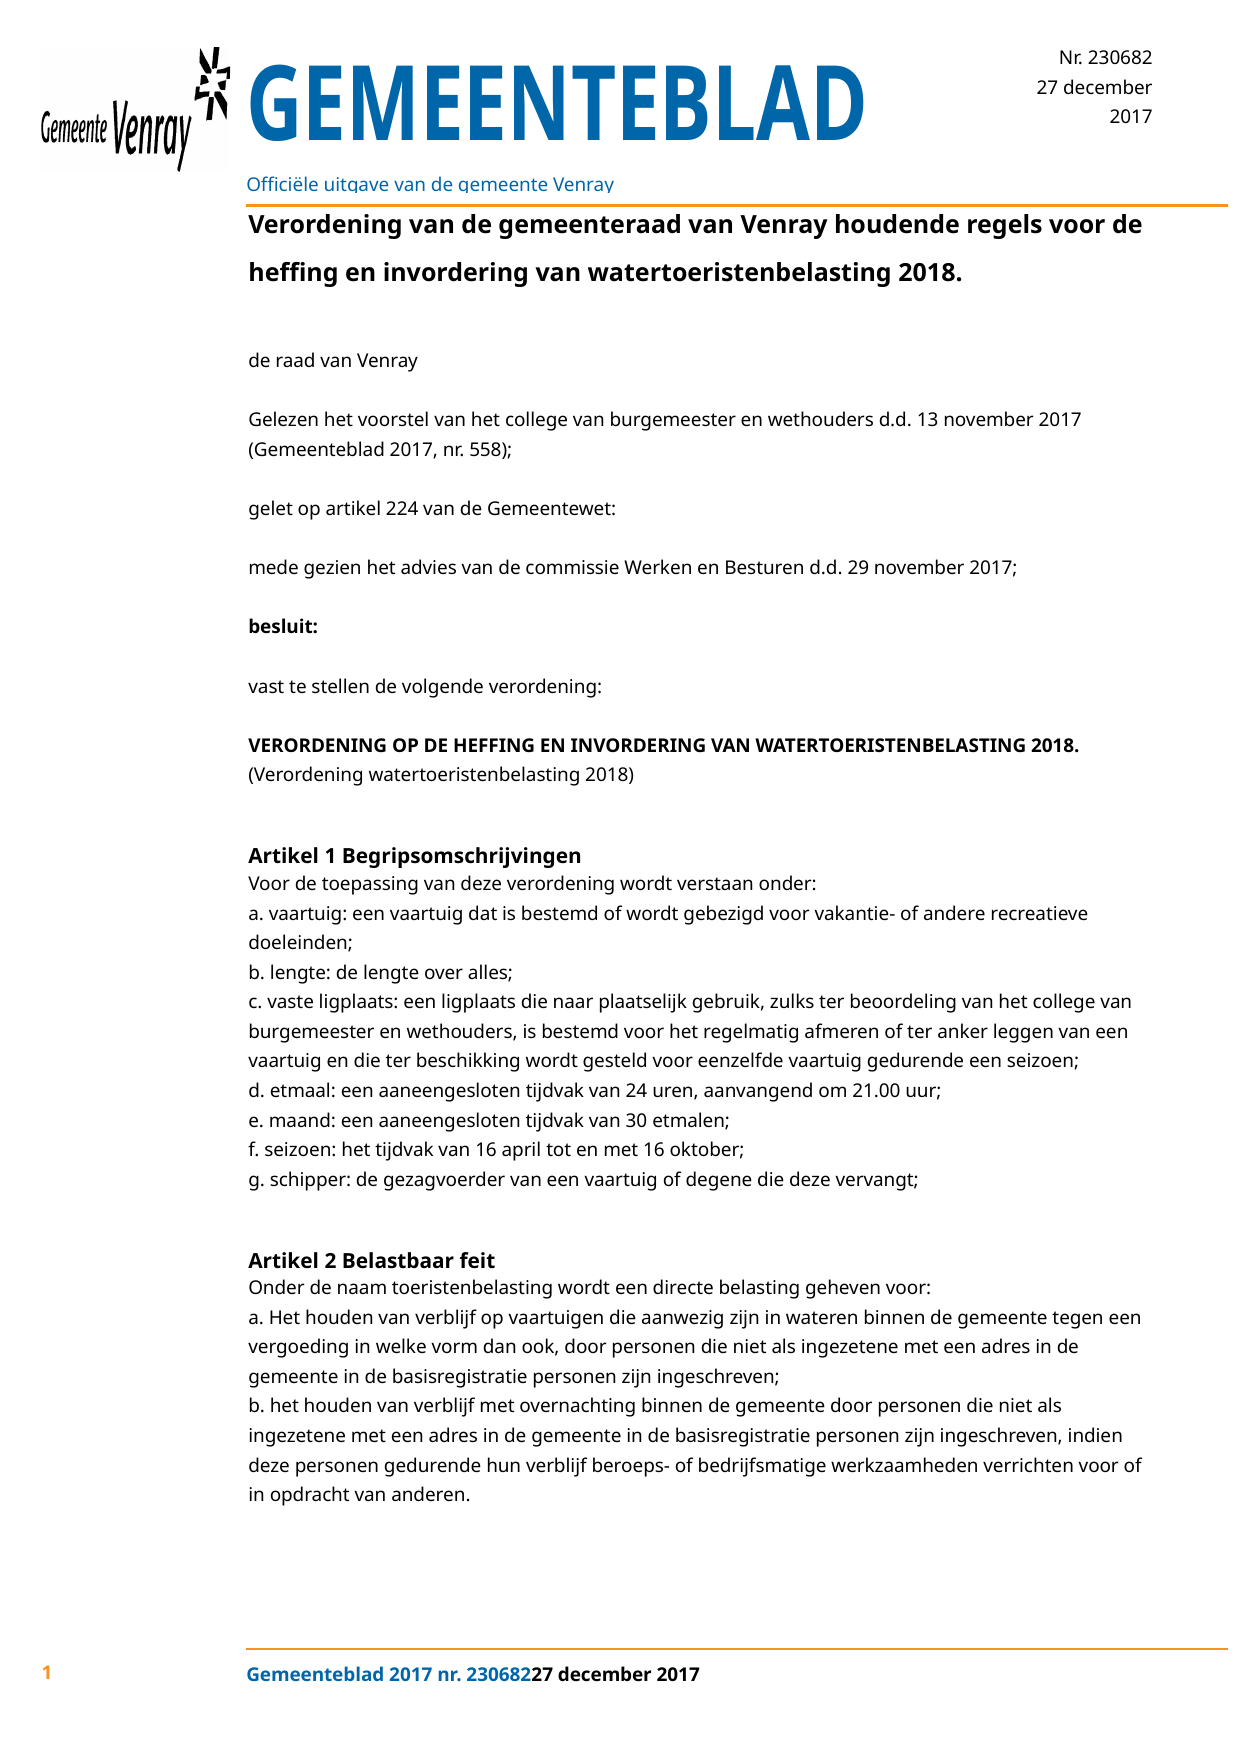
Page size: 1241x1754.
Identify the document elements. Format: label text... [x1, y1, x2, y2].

text f. seizoen: het tijdvak van 16 april tot en met 16 oktober; [248, 1136, 1152, 1162]
text g. schipper: de gezagvoerder van een vaartuig of degene die deze vervangt; [248, 1166, 1152, 1192]
text (Verordening watertoeristenbelasting 2018) [248, 762, 1152, 787]
text c. vaste ligplaats: een ligplaats die naar plaatselijk gebruik, zulks ter beoordeling van het college van burgemeester en wethouders, is bestemd voor het regelmatig afmeren of ter anker leggen van een vaartuig en die ter beschikking wordt gesteld voor eenzelfde vaartuig gedurende een seizoen; [248, 988, 1152, 1073]
text de raad van Venray [248, 347, 1152, 373]
text mede gezien het advies van de commissie Werken en Besturen d.d. 29 november 2017; [248, 554, 1152, 580]
text Artikel 2 Belastbaar feit [248, 1246, 1152, 1274]
text d. etmaal: een aaneengesloten tijdvak van 24 uren, aanvangend om 21.00 uur; [248, 1077, 1152, 1103]
text Verordening van de gemeenteraad van Venray houdende regels voor de heffing en invordering van watertoeristenbelasting 2018. [248, 207, 1152, 288]
text VERORDENING OP DE HEFFING EN INVORDERING VAN WATERTOERISTENBELASTING 2018. [248, 732, 1152, 758]
picture [41, 47, 231, 172]
text gelet op artikel 224 van de Gemeentewet: [248, 495, 1152, 521]
text Onder de naam toeristenbelasting wordt een directe belasting geheven voor: [248, 1274, 1152, 1300]
text Gelezen het voorstel van het college van burgemeester en wethouders d.d. 13 november 2017 (Gemeenteblad 2017, nr. 558); [248, 407, 1152, 462]
text Voor de toepassing van deze verordening wordt verstaan onder: [248, 870, 1152, 896]
text besluit: [248, 614, 1152, 639]
text b. lengte: de lengte over alles; [248, 959, 1152, 984]
text e. maand: een aaneengesloten tijdvak van 30 etmalen; [248, 1107, 1152, 1132]
text vast te stellen de volgende verordening: [248, 673, 1152, 699]
text a. vaartuig: een vaartuig dat is bestemd of wordt gebezigd voor vakantie- of andere recreatieve doeleinden; [248, 900, 1152, 955]
text b. het houden van verblijf met overnachting binnen de gemeente door personen die niet als ingezetene met een adres in de gemeente in de basisregistratie personen zijn ingeschreven, indien deze personen gedurende hun verblijf beroeps- of bedrijfsmatige werkzaamheden verrichten voor of in opdracht van anderen. [248, 1393, 1152, 1507]
text a. Het houden van verblijf op vaartuigen die aanwezig zijn in wateren binnen de gemeente tegen een vergoeding in welke vorm dan ook, door personen die niet als ingezetene met een adres in de gemeente in de basisregistratie personen zijn ingeschreven; [248, 1304, 1152, 1389]
text Artikel 1 Begripsomschrijvingen [248, 842, 1152, 870]
